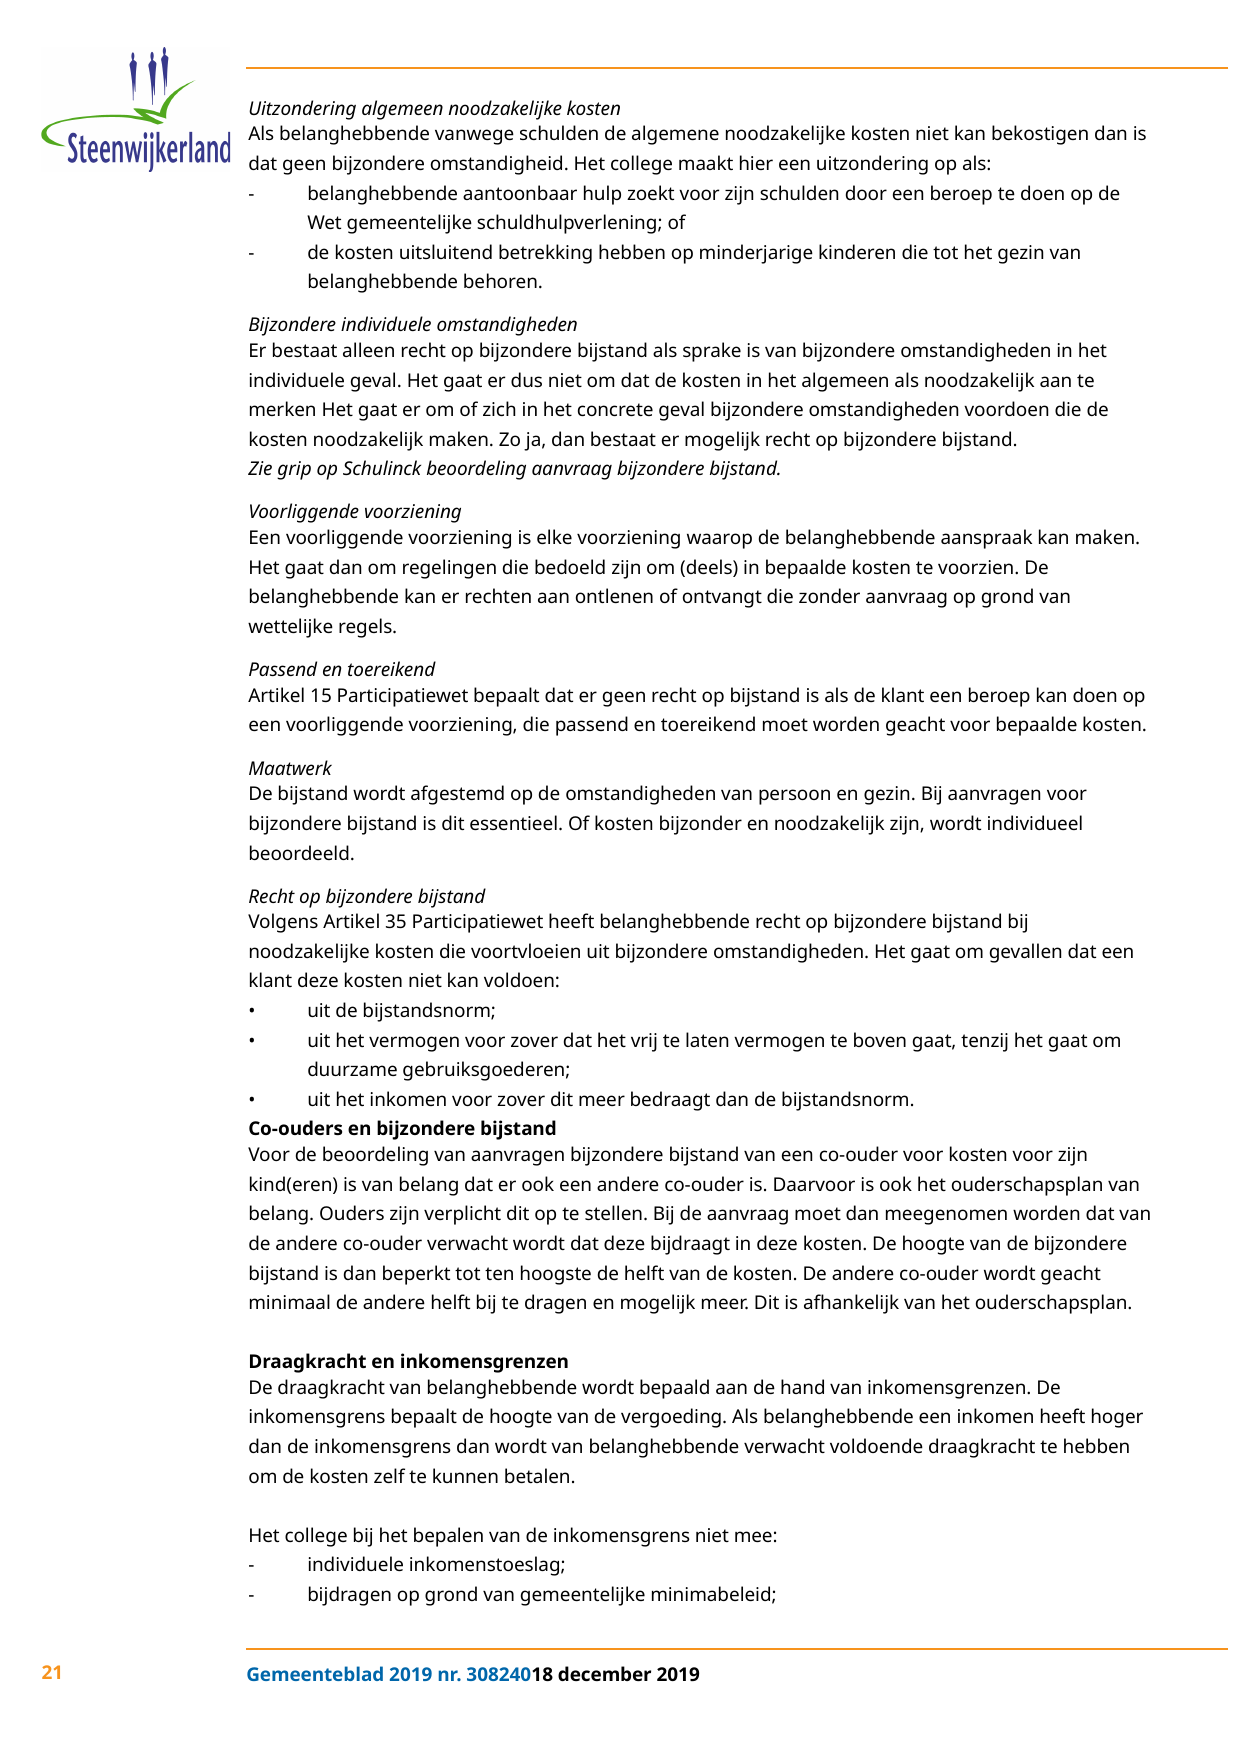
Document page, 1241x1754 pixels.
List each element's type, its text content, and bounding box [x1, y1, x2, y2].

list individuele inkomenstoeslag; [248, 1552, 1152, 1577]
list uit het vermogen voor zover dat het vrij te laten vermogen te boven gaat, tenzij het gaat om duurzame gebruiksgoederen; [248, 1027, 1152, 1082]
text De draagkracht van belanghebbende wordt bepaald aan de hand van inkomensgrenzen. De inkomensgrens bepaalt de hoogte van de vergoeding. Als belanghebbende een inkomen heeft hoger dan de inkomensgrens dan wordt van belanghebbende verwacht voldoende draagkracht te hebben om de kosten zelf te kunnen betalen. [248, 1374, 1152, 1489]
text Draagkracht en inkomensgrenzen [248, 1348, 1152, 1374]
text Artikel 15 Participatiewet bepaalt dat er geen recht op bijstand is als de klant een beroep kan doen op een voorliggende voorziening, die passend en toereikend moet worden geacht voor bepaalde kosten. [248, 682, 1152, 737]
text Uitzondering algemeen noodzakelijke kosten [248, 95, 1152, 121]
list belanghebbende aantoonbaar hulp zoekt voor zijn schulden door een beroep te doen op de Wet gemeentelijke schuldhulpverlening; of [248, 180, 1152, 235]
text Maatwerk [248, 755, 1152, 781]
text Het college bij het bepalen van de inkomensgrens niet mee: [248, 1522, 1152, 1548]
text Voor de beoordeling van aanvragen bijzondere bijstand van een co-ouder voor kosten voor zijn kind(eren) is van belang dat er ook een andere co-ouder is. Daarvoor is ook het ouderschapsplan van belang. Ouders zijn verplicht dit op te stellen. Bij de aanvraag moet dan meegenomen worden dat van de andere co-ouder verwacht wordt dat deze bijdraagt in deze kosten. De hoogte van de bijzondere bijstand is dan beperkt tot ten hoogste de helft van de kosten. De andere co-ouder wordt geacht minimaal de andere helft bij te dragen en mogelijk meer. Dit is afhankelijk van het ouderschapsplan. [248, 1141, 1152, 1315]
text De bijstand wordt afgestemd op de omstandigheden van persoon en gezin. Bij aanvragen voor bijzondere bijstand is dit essentieel. Of kosten bijzonder en noodzakelijk zijn, wordt individueel beoordeeld. [248, 781, 1152, 865]
text Bijzondere individuele omstandigheden [248, 312, 1152, 337]
text Zie grip op Schulinck beoordeling aanvraag bijzondere bijstand. [248, 456, 1152, 481]
picture [41, 47, 231, 172]
list de kosten uitsluitend betrekking hebben op minderjarige kinderen die tot het gezin van belanghebbende behoren. [248, 239, 1152, 294]
list uit de bijstandsnorm; [248, 997, 1152, 1023]
text Een voorliggende voorziening is elke voorziening waarop de belanghebbende aanspraak kan maken. Het gaat dan om regelingen die bedoeld zijn om (deels) in bepaalde kosten te voorzien. De belanghebbende kan er rechten aan ontlenen of ontvangt die zonder aanvraag op grond van wettelijke regels. [248, 524, 1152, 639]
list bijdragen op grond van gemeentelijke minimabeleid; [248, 1581, 1152, 1607]
text Recht op bijzondere bijstand [248, 883, 1152, 908]
text Volgens Artikel 35 Participatiewet heeft belanghebbende recht op bijzondere bijstand bij noodzakelijke kosten die voortvloeien uit bijzondere omstandigheden. Het gaat om gevallen dat een klant deze kosten niet kan voldoen: [248, 908, 1152, 993]
text Voorliggende voorziening [248, 499, 1152, 524]
text Er bestaat alleen recht op bijzondere bijstand als sprake is van bijzondere omstandigheden in het individuele geval. Het gaat er dus niet om dat de kosten in het algemeen als noodzakelijk aan te merken Het gaat er om of zich in het concrete geval bijzondere omstandigheden voordoen die de kosten noodzakelijk maken. Zo ja, dan bestaat er mogelijk recht op bijzondere bijstand. [248, 337, 1152, 452]
text Als belanghebbende vanwege schulden de algemene noodzakelijke kosten niet kan bekostigen dan is dat geen bijzondere omstandigheid. Het college maakt hier een uitzondering op als: [248, 121, 1152, 176]
text Co-ouders en bijzondere bijstand [248, 1116, 1152, 1141]
list uit het inkomen voor zover dit meer bedraagt dan de bijstandsnorm. [248, 1086, 1152, 1112]
text Passend en toereikend [248, 656, 1152, 682]
